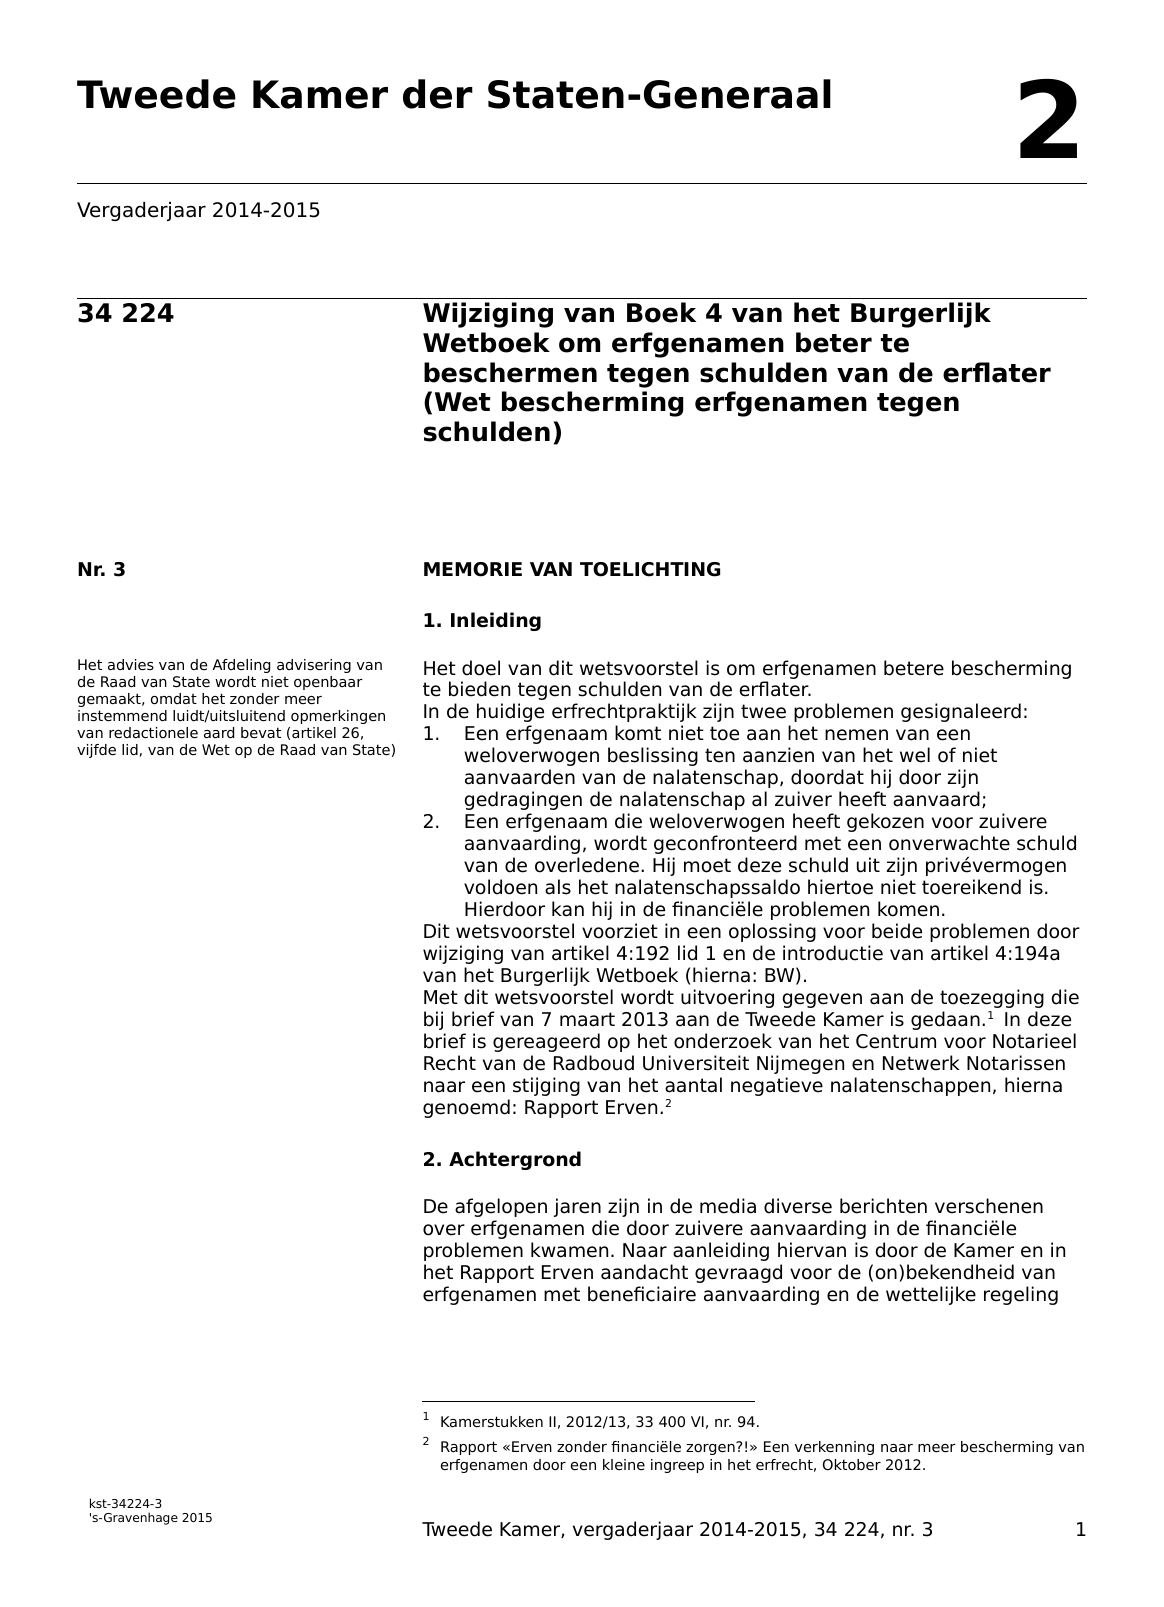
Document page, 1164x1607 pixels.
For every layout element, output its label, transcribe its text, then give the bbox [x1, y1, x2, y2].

subtitle 34 224 Wijziging van Boek 4 van het Burgerlijk Wetboek om erfgenamen beter te beschermen tegen schulden van de erflater (Wet bescherming erfgenamen tegen schulden) [77, 299, 1087, 447]
text Het doel van dit wetsvoorstel is om erfgenamen betere bescherming te bieden tegen schulden van de erflater. [422, 657, 1087, 701]
text Kamerstukken II, 2012/13, 33 400 VI, nr. 94. [422, 1410, 1087, 1432]
subtitle 2. Achtergrond [422, 1149, 1087, 1171]
text 1. Een erfgenaam komt niet toe aan het nemen van een weloverwogen beslissing ten aanzien van het wel of niet aanvaarden van de nalatenschap, doordat hij door zijn gedragingen de nalatenschap al zuiver heeft aanvaard; [422, 723, 1087, 811]
table_header Tweede Kamer der Staten-Generaal [77, 59, 886, 183]
text 's-Gravenhage 2015 [88, 1511, 323, 1525]
text Rapport «Erven zonder financiële zorgen?!» Een verkenning naar meer bescherming van erfgenamen door een kleine ingreep in het erfrecht, Oktober 2012. [422, 1435, 1087, 1474]
subtitle Nr. 3 MEMORIE VAN TOELICHTING [77, 558, 1087, 580]
table_header 2 [886, 59, 1087, 183]
text kst-34224-3 [88, 1497, 323, 1511]
text Met dit wetsvoorstel wordt uitvoering gegeven aan de toezegging die bij brief van 7 maart 2013 aan de Tweede Kamer is gedaan. In deze brief is gereageerd op het onderzoek van het Centrum voor Notarieel Recht van de Radboud Universiteit Nijmegen en Netwerk Notarissen naar een stijging van het aantal negatieve nalatenschappen, hierna genoemd: Rapport Erven. [422, 987, 1087, 1119]
text 2. Een erfgenaam die weloverwogen heeft gekozen voor zuivere aanvaarding, wordt geconfronteerd met een onverwachte schuld van de overledene. Hij moet deze schuld uit zijn privévermogen voldoen als het nalatenschapssaldo hiertoe niet toereikend is. Hierdoor kan hij in de financiële problemen komen. [422, 811, 1087, 921]
text De afgelopen jaren zijn in de media diverse berichten verschenen over erfgenamen die door zuivere aanvaarding in de financiële problemen kwamen. Naar aanleiding hiervan is door de Kamer en in het Rapport Erven aandacht gevraagd voor de (on)bekendheid van erfgenamen met beneficiaire aanvaarding en de wettelijke regeling [422, 1196, 1087, 1306]
text In de huidige erfrechtpraktijk zijn twee problemen gesignaleerd: [422, 701, 1087, 723]
text Het advies van de Afdeling advisering van de Raad van State wordt niet openbaar gemaakt, omdat het zonder meer instemmend luidt/uitsluitend opmerkingen van redactionele aard bevat (artikel 26, vijfde lid, van de Wet op de Raad van State) [77, 657, 399, 759]
text Dit wetsvoorstel voorziet in een oplossing voor beide problemen door wijziging van artikel 4:192 lid 1 en de introductie van artikel 4:194a van het Burgerlijk Wetboek (hierna: BW). [422, 921, 1087, 987]
table_cell Vergaderjaar 2014-2015 [77, 184, 1087, 298]
subtitle 1. Inleiding [422, 610, 1087, 632]
